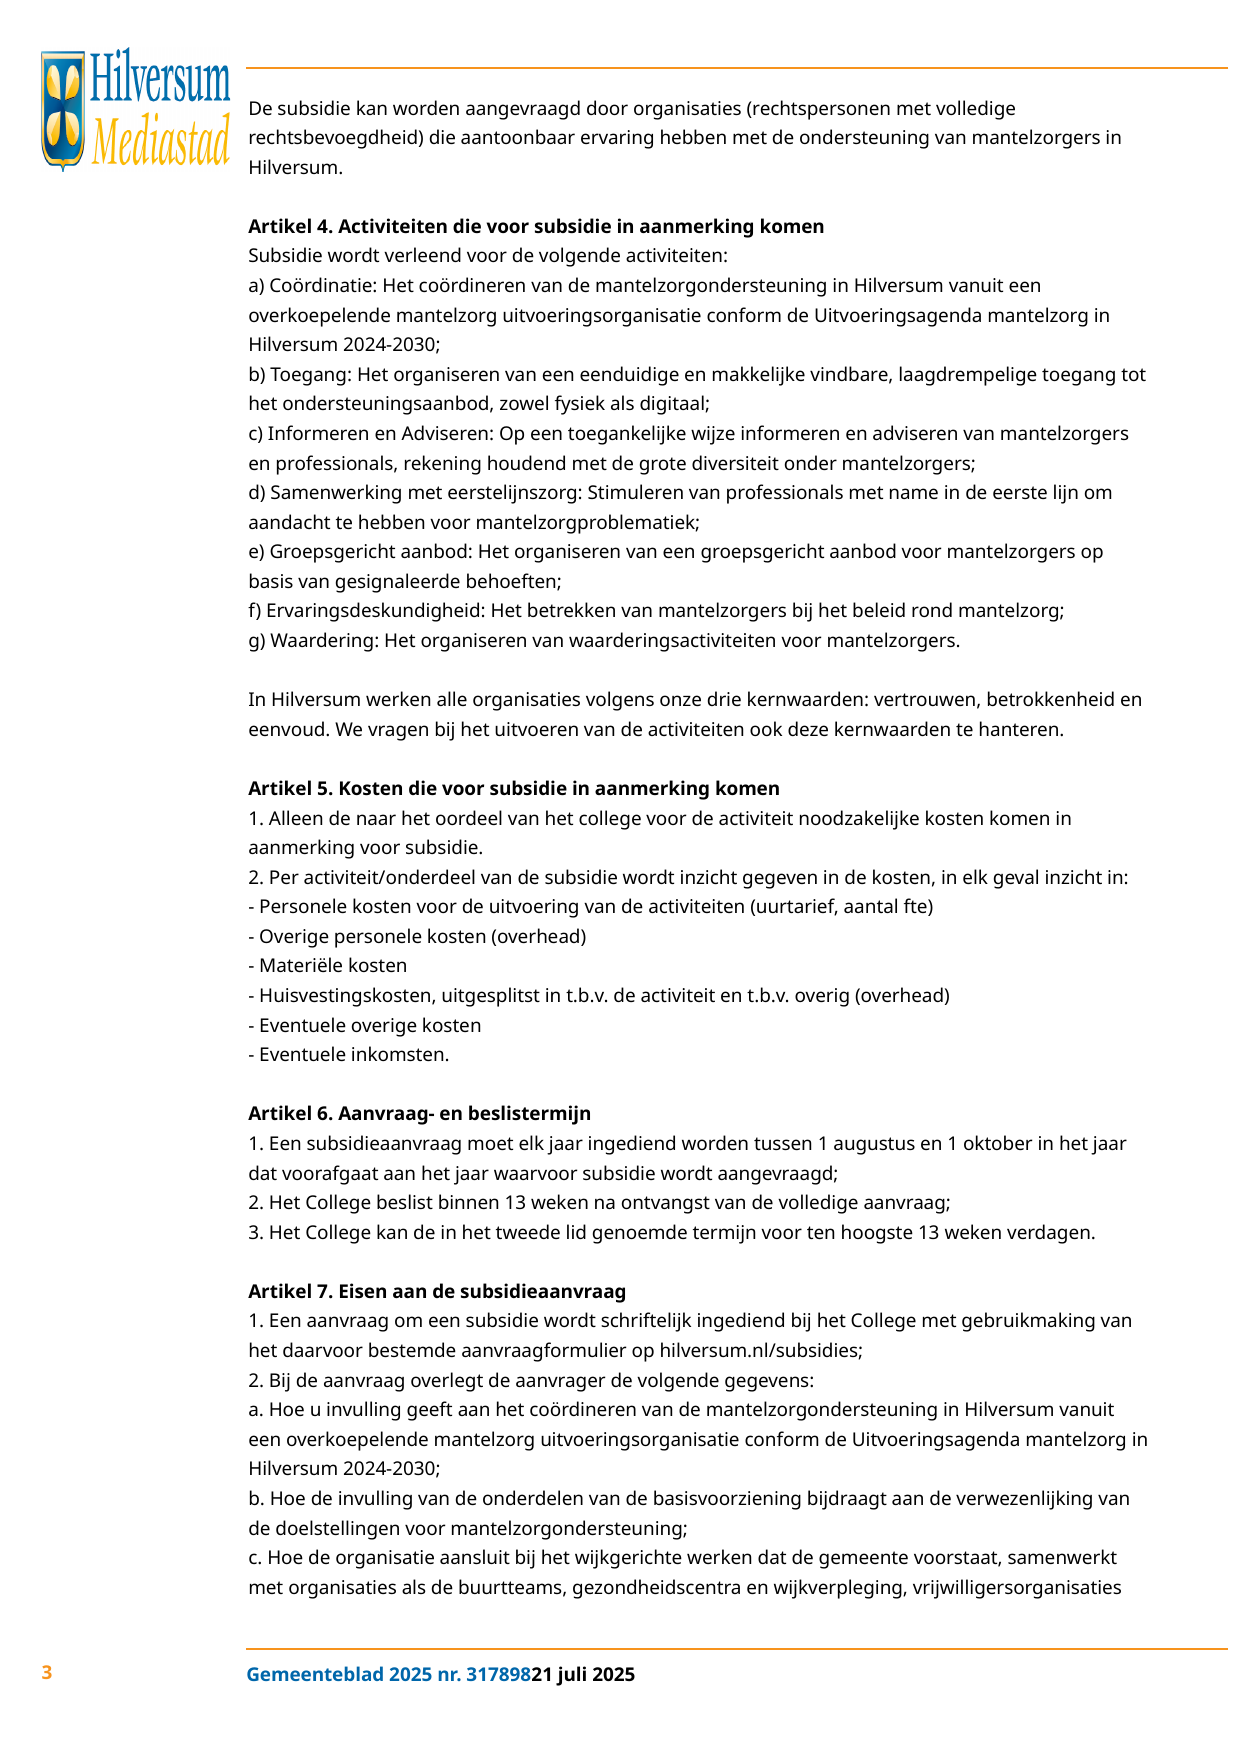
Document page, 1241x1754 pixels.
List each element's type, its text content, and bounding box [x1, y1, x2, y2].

text - Eventuele inkomsten. [248, 1041, 1152, 1067]
text b. Hoe de invulling van de onderdelen van de basisvoorziening bijdraagt aan de verwezenlijking van de doelstellingen voor mantelzorgondersteuning; [248, 1485, 1152, 1541]
picture [41, 47, 231, 172]
text - Personele kosten voor de uitvoering van de activiteiten (uurtarief, aantal fte) [248, 893, 1152, 919]
text - Materiële kosten [248, 953, 1152, 978]
text 1. Alleen de naar het oordeel van het college voor de activiteit noodzakelijke kosten komen in aanmerking voor subsidie. [248, 805, 1152, 860]
text 2. Per activiteit/onderdeel van de subsidie wordt inzicht gegeven in de kosten, in elk geval inzicht in: [248, 864, 1152, 890]
text Artikel 7. Eisen aan de subsidieaanvraag [248, 1278, 1152, 1304]
text b) Toegang: Het organiseren van een eenduidige en makkelijke vindbare, laagdrempelige toegang tot het ondersteuningsaanbod, zowel fysiek als digitaal; [248, 361, 1152, 416]
text 2. Bij de aanvraag overlegt de aanvrager de volgende gegevens: [248, 1367, 1152, 1393]
text Subsidie wordt verleend voor de volgende activiteiten: [248, 243, 1152, 268]
text In Hilversum werken alle organisaties volgens onze drie kernwaarden: vertrouwen, betrokkenheid en eenvoud. We vragen bij het uitvoeren van de activiteiten ook deze kernwaarden te hanteren. [248, 686, 1152, 742]
text d) Samenwerking met eerstelijnszorg: Stimuleren van professionals met name in de eerste lijn om aandacht te hebben voor mantelzorgproblematiek; [248, 479, 1152, 535]
text 1. Een subsidieaanvraag moet elk jaar ingediend worden tussen 1 augustus en 1 oktober in het jaar dat voorafgaat aan het jaar waarvoor subsidie wordt aangevraagd; [248, 1130, 1152, 1186]
text 2. Het College beslist binnen 13 weken na ontvangst van de volledige aanvraag; [248, 1189, 1152, 1215]
text a) Coördinatie: Het coördineren van de mantelzorgondersteuning in Hilversum vanuit een overkoepelende mantelzorg uitvoeringsorganisatie conform de Uitvoeringsagenda mantelzorg in Hilversum 2024-2030; [248, 272, 1152, 357]
text g) Waardering: Het organiseren van waarderingsactiviteiten voor mantelzorgers. [248, 627, 1152, 653]
text 3. Het College kan de in het tweede lid genoemde termijn voor ten hoogste 13 weken verdagen. [248, 1219, 1152, 1245]
text c) Informeren en Adviseren: Op een toegankelijke wijze informeren en adviseren van mantelzorgers en professionals, rekening houdend met de grote diversiteit onder mantelzorgers; [248, 420, 1152, 476]
text f) Ervaringsdeskundigheid: Het betrekken van mantelzorgers bij het beleid rond mantelzorg; [248, 598, 1152, 623]
text a. Hoe u invulling geeft aan het coördineren van de mantelzorgondersteuning in Hilversum vanuit een overkoepelende mantelzorg uitvoeringsorganisatie conform de Uitvoeringsagenda mantelzorg in Hilversum 2024-2030; [248, 1396, 1152, 1481]
text - Eventuele overige kosten [248, 1012, 1152, 1038]
text 1. Een aanvraag om een subsidie wordt schriftelijk ingediend bij het College met gebruikmaking van het daarvoor bestemde aanvraagformulier op hilversum.nl/subsidies; [248, 1308, 1152, 1363]
text c. Hoe de organisatie aansluit bij het wijkgerichte werken dat de gemeente voorstaat, samenwerkt met organisaties als de buurtteams, gezondheidscentra en wijkverpleging, vrijwilligersorganisaties [248, 1544, 1152, 1600]
text Artikel 4. Activiteiten die voor subsidie in aanmerking komen [248, 213, 1152, 239]
text Artikel 5. Kosten die voor subsidie in aanmerking komen [248, 775, 1152, 801]
text - Huisvestingskosten, uitgesplitst in t.b.v. de activiteit en t.b.v. overig (overhead) [248, 982, 1152, 1008]
text e) Groepsgericht aanbod: Het organiseren van een groepsgericht aanbod voor mantelzorgers op basis van gesignaleerde behoeften; [248, 538, 1152, 594]
text - Overige personele kosten (overhead) [248, 923, 1152, 949]
text De subsidie kan worden aangevraagd door organisaties (rechtspersonen met volledige rechtsbevoegdheid) die aantoonbaar ervaring hebben met de ondersteuning van mantelzorgers in Hilversum. [248, 95, 1152, 180]
text Artikel 6. Aanvraag- en beslistermijn [248, 1101, 1152, 1126]
